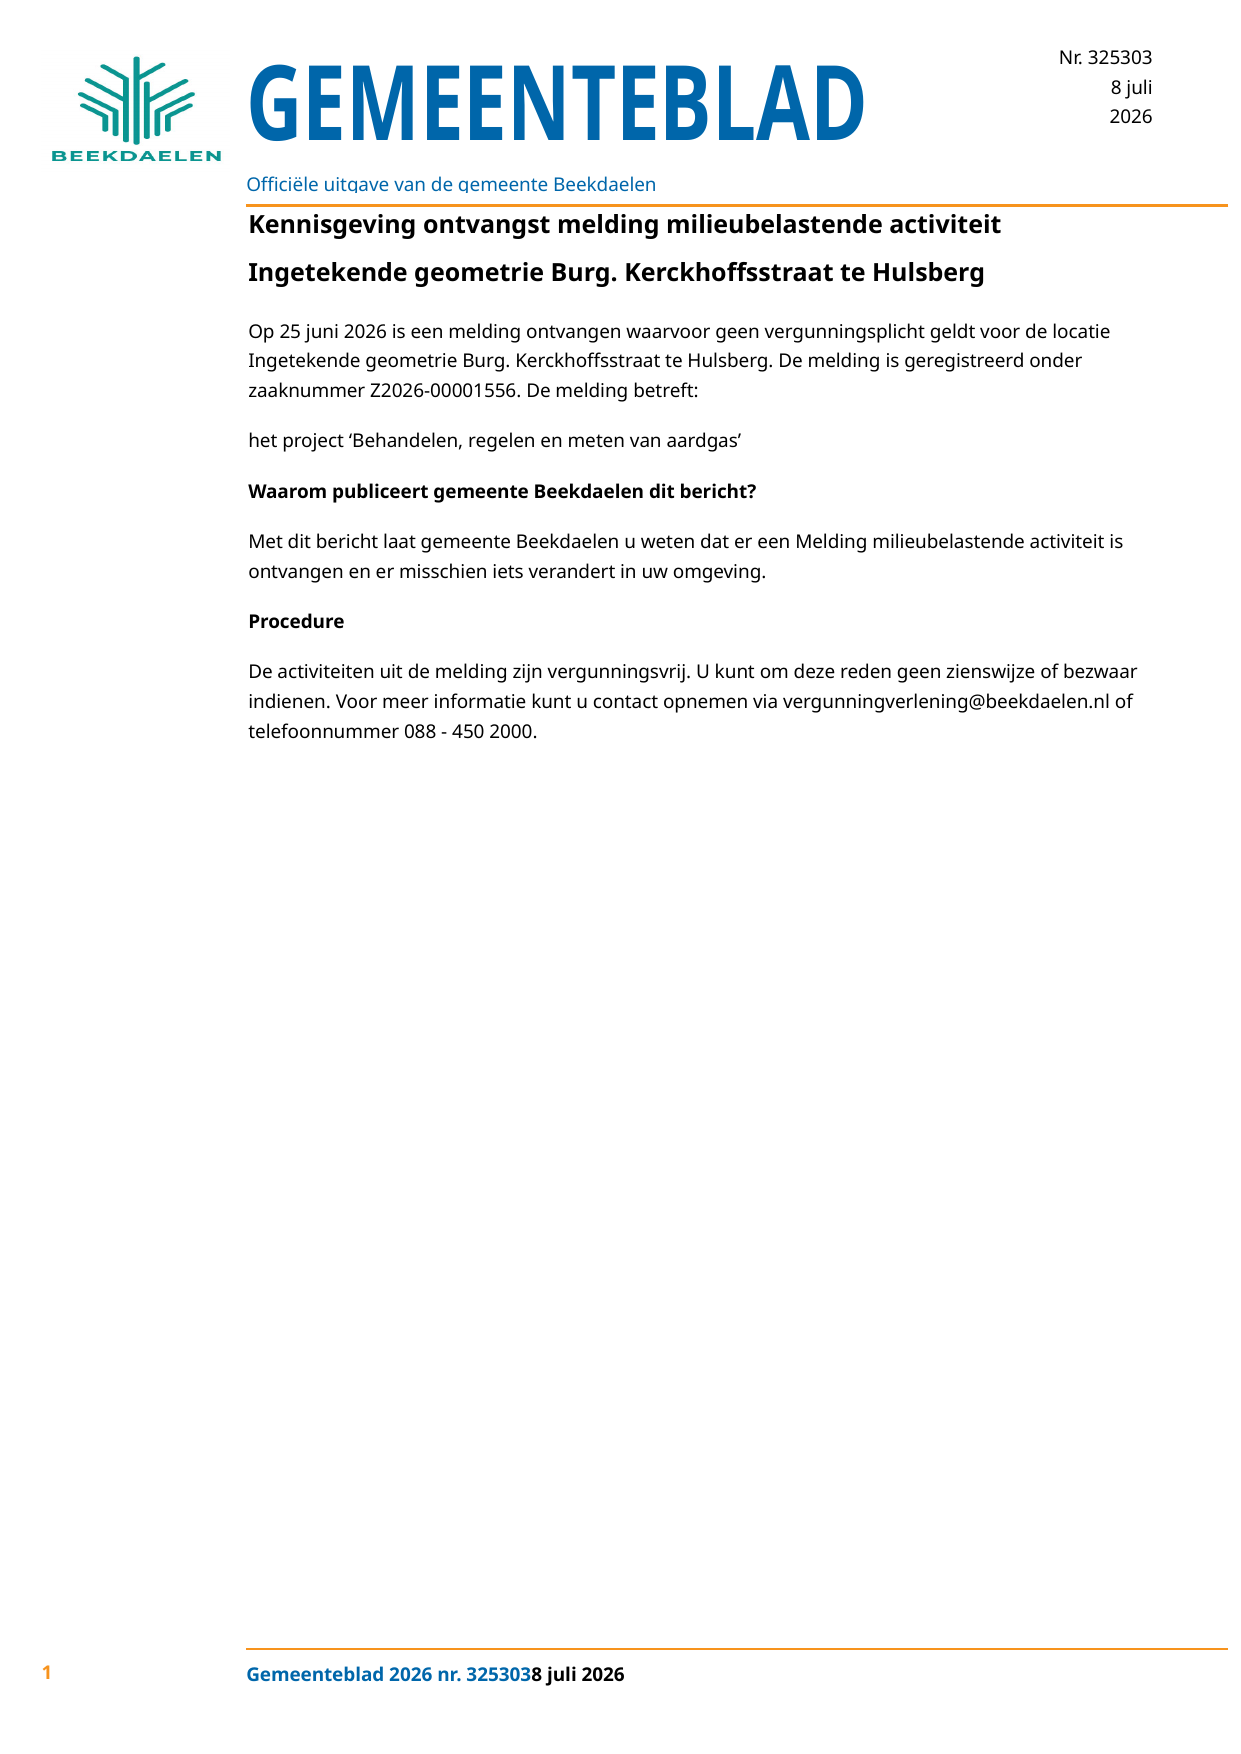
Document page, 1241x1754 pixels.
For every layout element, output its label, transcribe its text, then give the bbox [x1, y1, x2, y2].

text Met dit bericht laat gemeente Beekdaelen u weten dat er een Melding milieubelastende activiteit is ontvangen en er misschien iets verandert in uw omgeving. [248, 528, 1152, 584]
text Waarom publiceert gemeente Beekdaelen dit bericht? [248, 478, 1152, 504]
text De activiteiten uit de melding zijn vergunningsvrij. U kunt om deze reden geen zienswijze of bezwaar indienen. Voor meer informatie kunt u contact opnemen via vergunningverlening@beekdaelen.nl of telefoonnummer 088 - 450 2000. [248, 659, 1152, 744]
text Procedure [248, 608, 1152, 634]
text het project ‘Behandelen, regelen en meten van aardgas’ [248, 427, 1152, 453]
picture [41, 47, 231, 172]
text Op 25 juni 2026 is een melding ontvangen waarvoor geen vergunningsplicht geldt voor de locatie Ingetekende geometrie Burg. Kerckhoffsstraat te Hulsberg. De melding is geregistreerd onder zaaknummer Z2026-00001556. De melding betreft: [248, 318, 1152, 403]
text Kennisgeving ontvangst melding milieubelastende activiteit Ingetekende geometrie Burg. Kerckhoffsstraat te Hulsberg [248, 207, 1152, 288]
